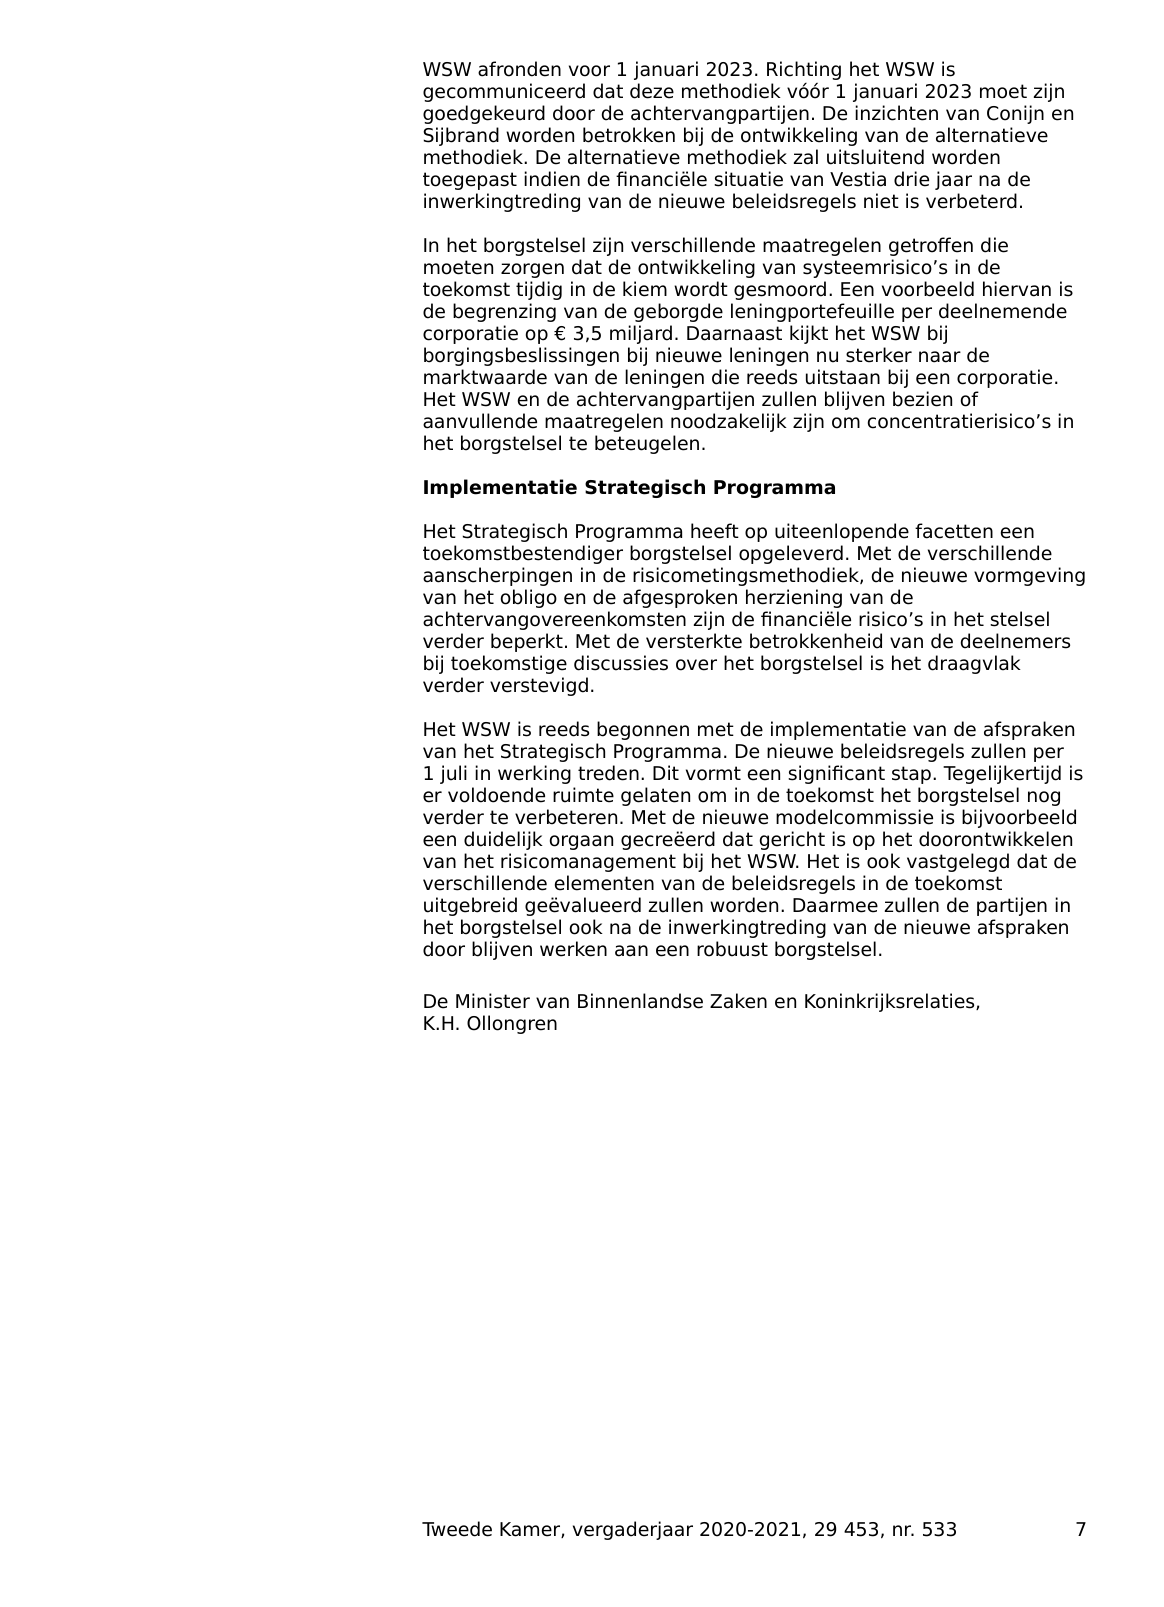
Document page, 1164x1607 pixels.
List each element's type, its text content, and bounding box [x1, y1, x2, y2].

text In het borgstelsel zijn verschillende maatregelen getroffen die moeten zorgen dat de ontwikkeling van systeemrisico’s in de toekomst tijdig in de kiem wordt gesmoord. Een voorbeeld hiervan is de begrenzing van de geborgde leningportefeuille per deelnemende corporatie op € 3,5 miljard. Daarnaast kijkt het WSW bij borgingsbeslissingen bij nieuwe leningen nu sterker naar de marktwaarde van de leningen die reeds uitstaan bij een corporatie. Het WSW en de achtervangpartijen zullen blijven bezien of aanvullende maatregelen noodzakelijk zijn om concentratierisico’s in het borgstelsel te beteugelen. [422, 235, 1087, 455]
subtitle Implementatie Strategisch Programma [422, 477, 1087, 499]
text WSW afronden voor 1 januari 2023. Richting het WSW is gecommuniceerd dat deze methodiek vóór 1 januari 2023 moet zijn goedgekeurd door de achtervangpartijen. De inzichten van Conijn en Sijbrand worden betrokken bij de ontwikkeling van de alternatieve methodiek. De alternatieve methodiek zal uitsluitend worden toegepast indien de financiële situatie van Vestia drie jaar na de inwerkingtreding van de nieuwe beleidsregels niet is verbeterd. [422, 59, 1087, 213]
text De Minister van Binnenlandse Zaken en Koninkrijksrelaties, K.H. Ollongren [422, 991, 1087, 1035]
text Het WSW is reeds begonnen met de implementatie van de afspraken van het Strategisch Programma. De nieuwe beleidsregels zullen per 1 juli in werking treden. Dit vormt een significant stap. Tegelijkertijd is er voldoende ruimte gelaten om in de toekomst het borgstelsel nog verder te verbeteren. Met de nieuwe modelcommissie is bijvoorbeeld een duidelijk orgaan gecreëerd dat gericht is op het doorontwikkelen van het risicomanagement bij het WSW. Het is ook vastgelegd dat de verschillende elementen van de beleidsregels in de toekomst uitgebreid geëvalueerd zullen worden. Daarmee zullen de partijen in het borgstelsel ook na de inwerkingtreding van de nieuwe afspraken door blijven werken aan een robuust borgstelsel. [422, 719, 1087, 961]
text Het Strategisch Programma heeft op uiteenlopende facetten een toekomstbestendiger borgstelsel opgeleverd. Met de verschillende aanscherpingen in de risicometingsmethodiek, de nieuwe vormgeving van het obligo en de afgesproken herziening van de achtervangovereenkomsten zijn de financiële risico’s in het stelsel verder beperkt. Met de versterkte betrokkenheid van de deelnemers bij toekomstige discussies over het borgstelsel is het draagvlak verder verstevigd. [422, 521, 1087, 697]
